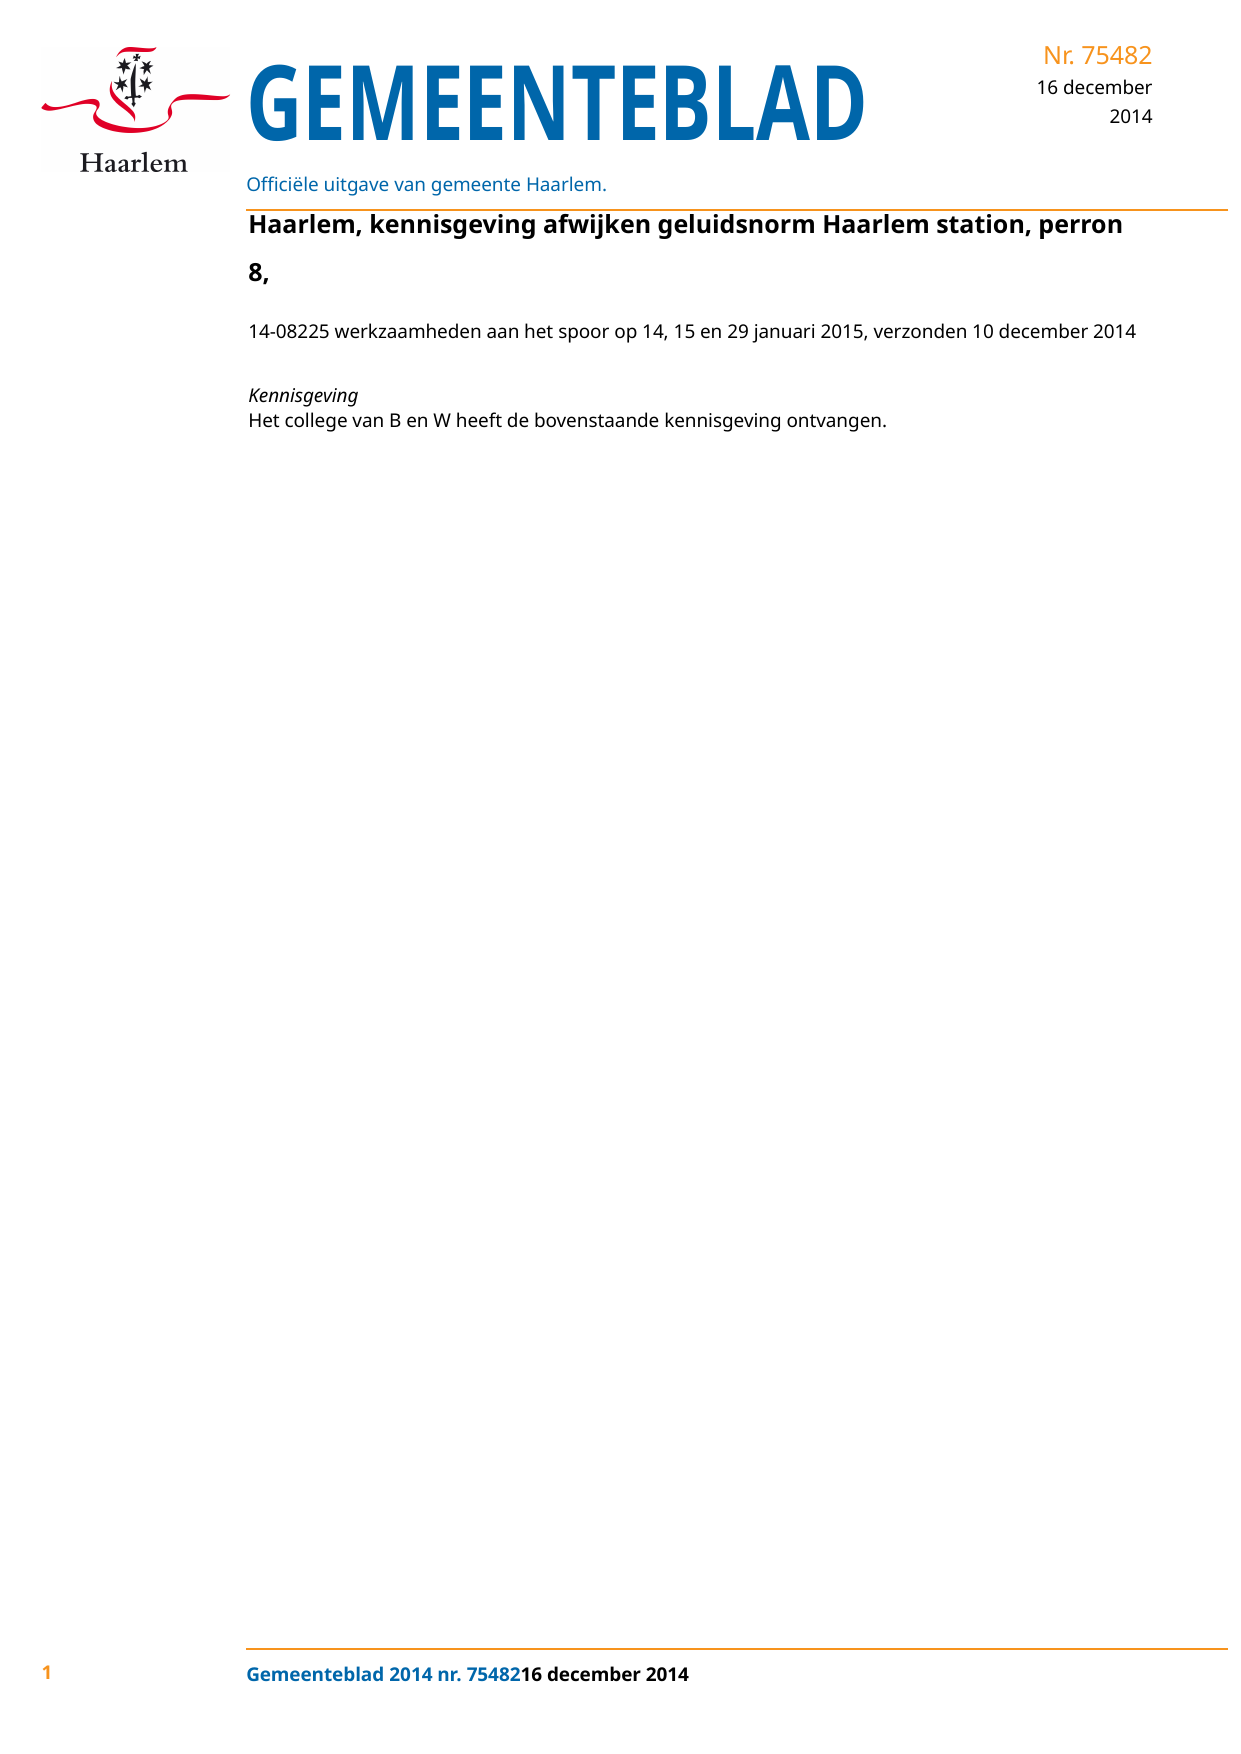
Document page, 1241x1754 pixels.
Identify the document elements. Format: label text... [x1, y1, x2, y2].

picture [41, 47, 231, 172]
text Kennisgeving [248, 382, 1152, 408]
text 14-08225 werkzaamheden aan het spoor op 14, 15 en 29 januari 2015, verzonden 10 december 2014 [248, 318, 1152, 344]
text Haarlem, kennisgeving afwijken geluidsnorm Haarlem station, perron 8, [248, 211, 1152, 288]
text Het college van B en W heeft de bovenstaande kennisgeving ontvangen. [248, 408, 1152, 433]
